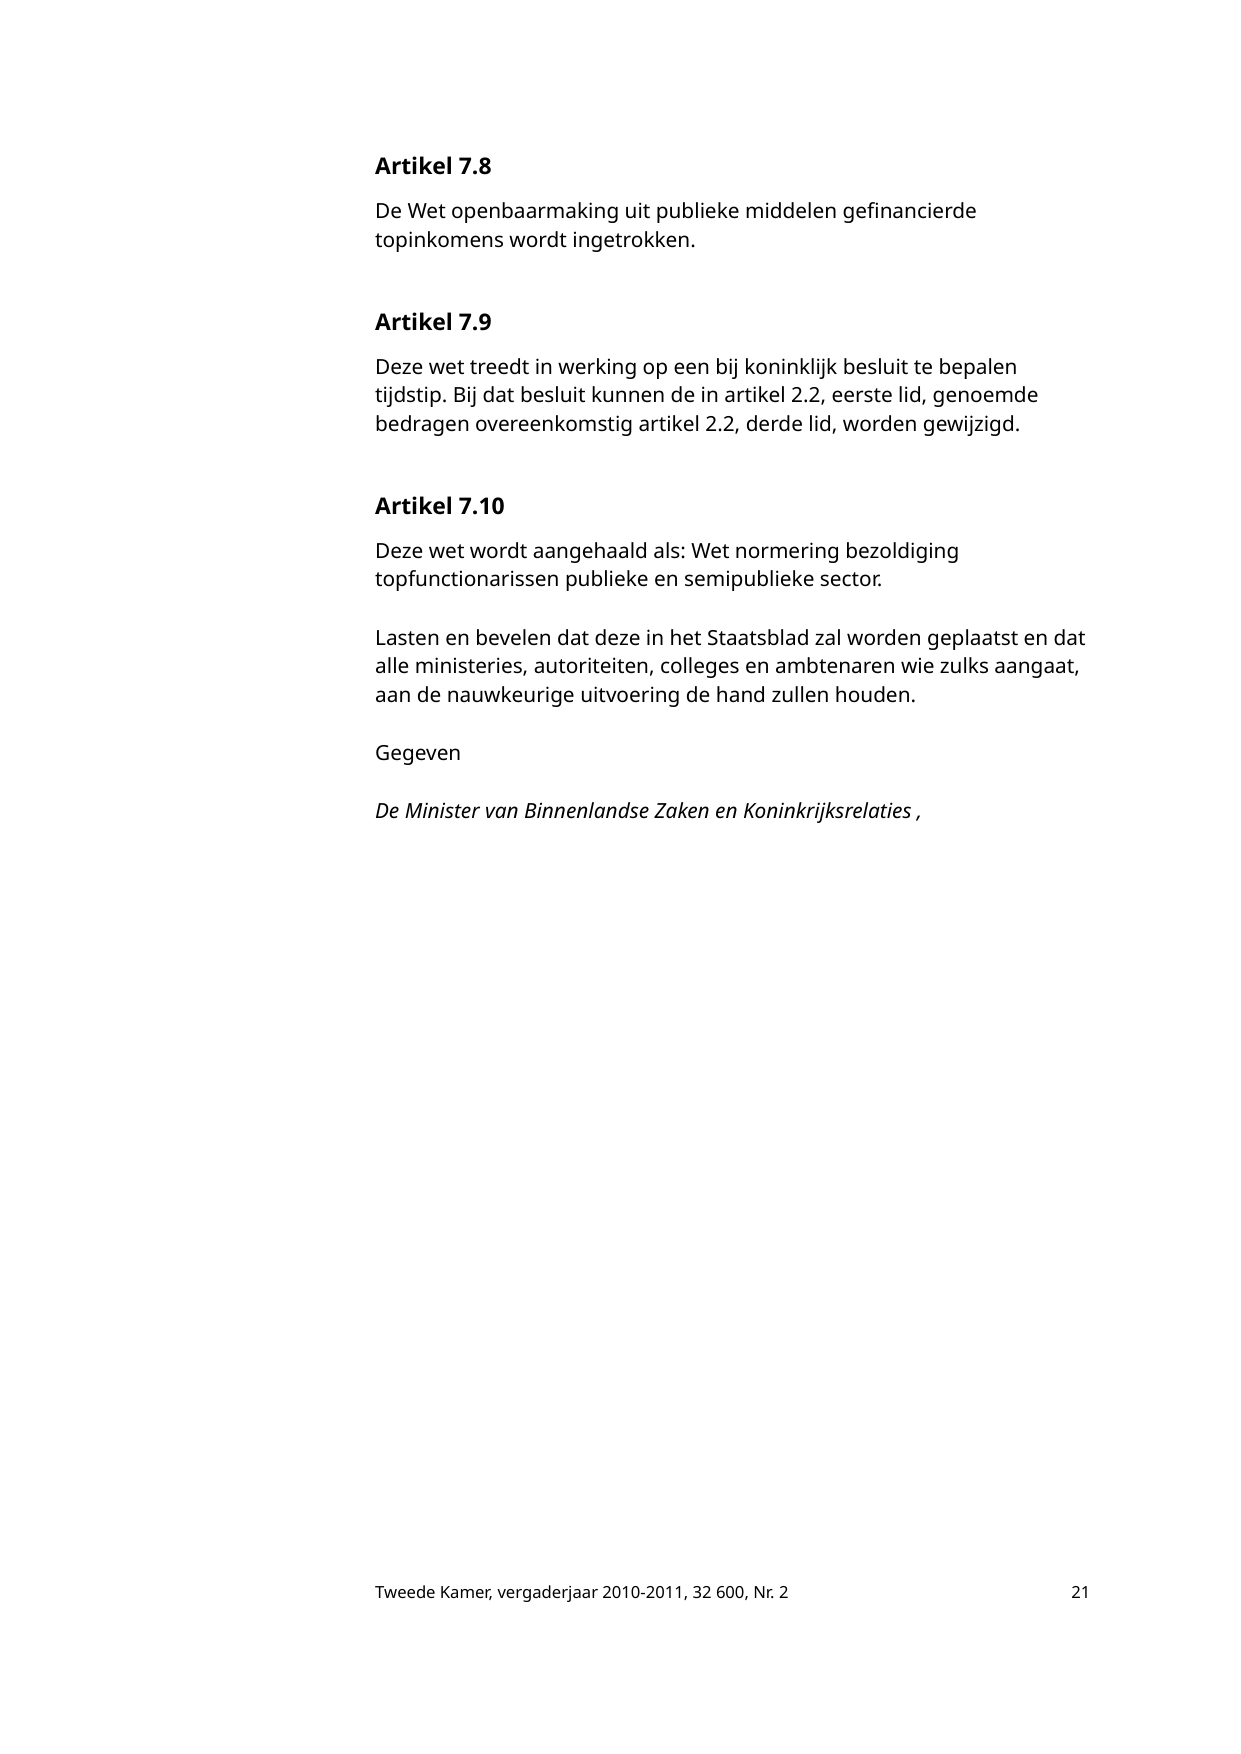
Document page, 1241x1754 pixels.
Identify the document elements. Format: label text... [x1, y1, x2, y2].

text Deze wet treedt in werking op een bij koninklijk besluit te bepalen tijdstip. Bij dat besluit kunnen de in artikel 2.2, eerste lid, genoemde bedragen overeenkomstig artikel 2.2, derde lid, worden gewijzigd. [375, 352, 1090, 437]
text De Minister van Binnenlandse Zaken en Koninkrijksrelaties , [375, 797, 1090, 825]
subtitle Artikel 7.9 [375, 306, 1090, 337]
subtitle Artikel 7.10 [375, 490, 1090, 521]
text Deze wet wordt aangehaald als: Wet normering bezoldiging topfunctionarissen publieke en semipublieke sector. [375, 536, 1090, 593]
text De Wet openbaarmaking uit publieke middelen gefinancierde topinkomens wordt ingetrokken. [375, 196, 1090, 253]
text Lasten en bevelen dat deze in het Staatsblad zal worden geplaatst en dat alle ministeries, autoriteiten, colleges en ambtenaren wie zulks aangaat, aan de nauwkeurige uitvoering de hand zullen houden. [375, 623, 1090, 708]
text Gegeven [375, 738, 1090, 767]
subtitle Artikel 7.8 [375, 150, 1090, 181]
